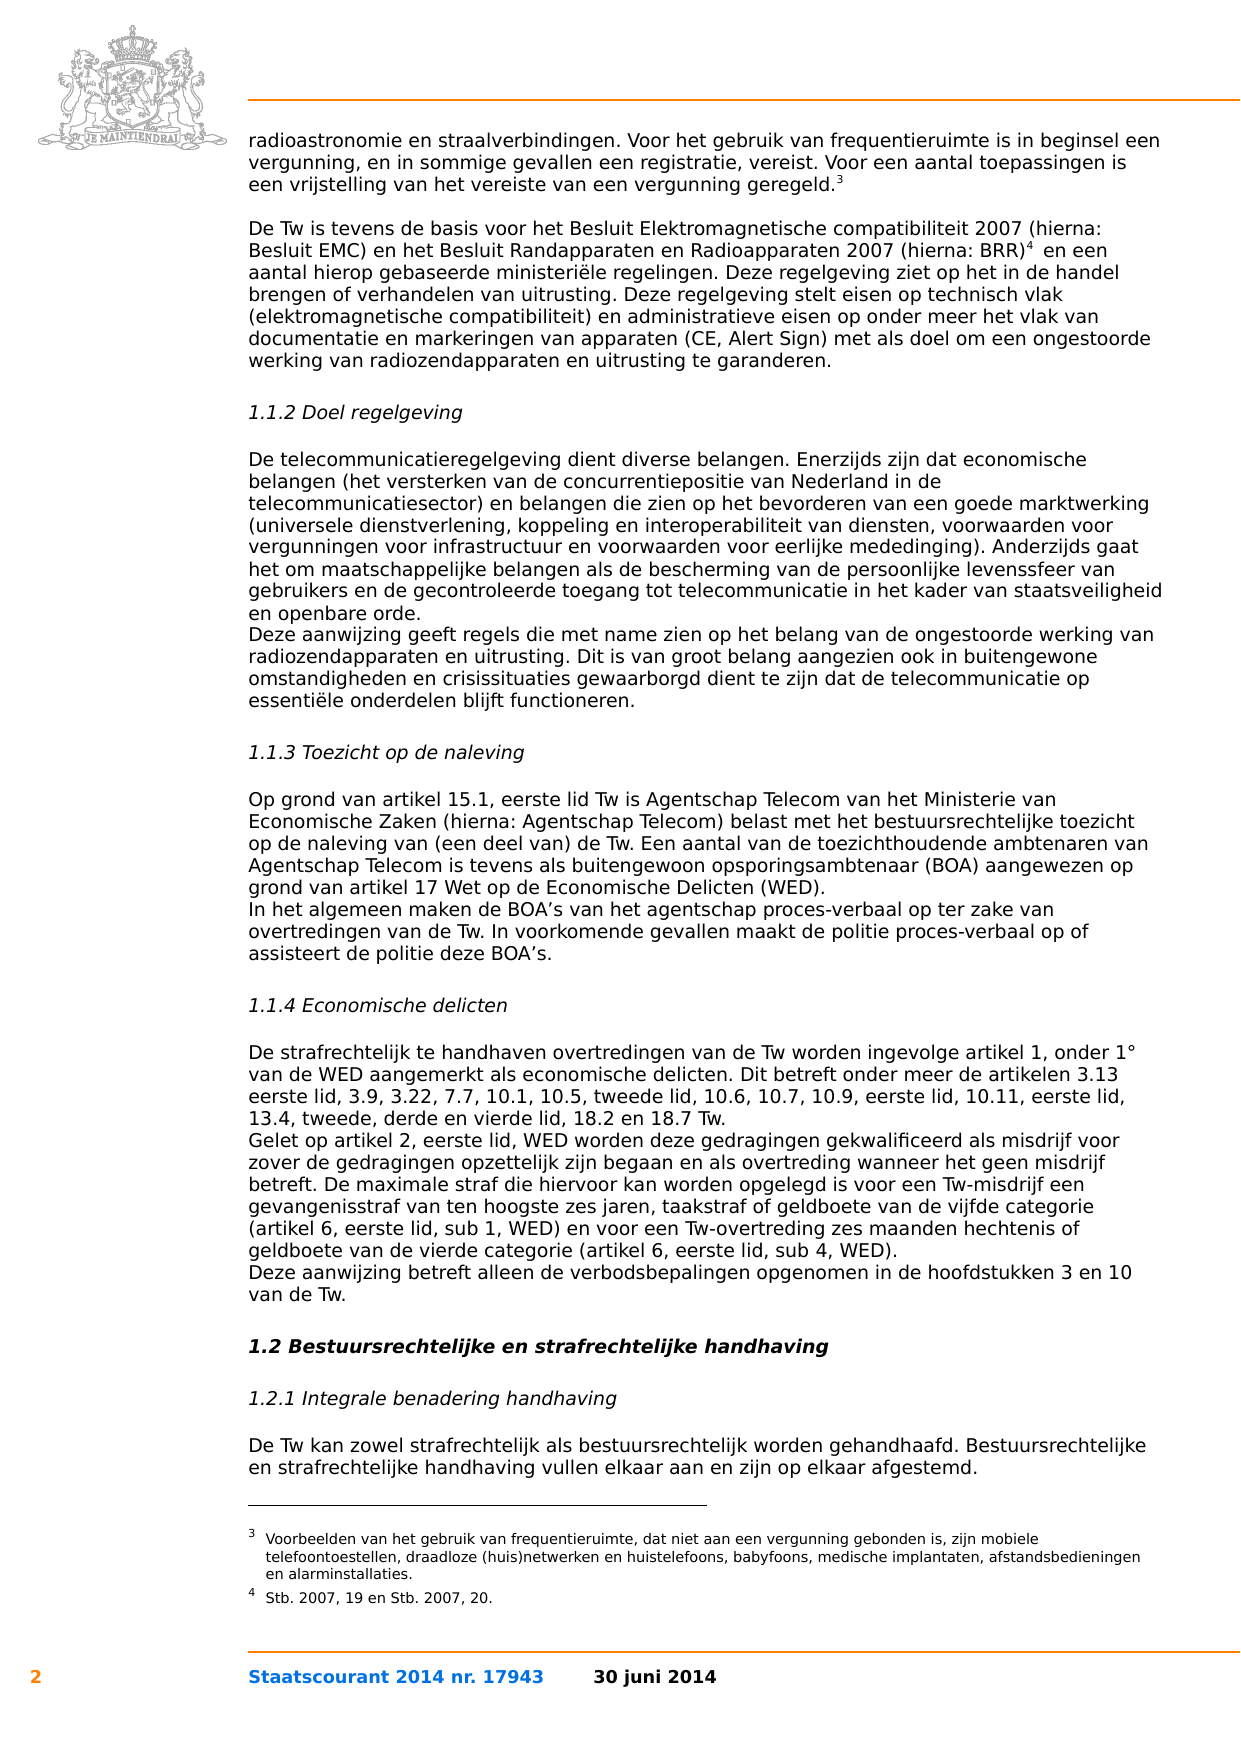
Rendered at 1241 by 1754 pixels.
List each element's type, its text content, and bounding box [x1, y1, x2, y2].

text De strafrechtelijk te handhaven overtredingen van de Tw worden ingevolge artikel 1, onder 1° van de WED aangemerkt als economische delicten. Dit betreft onder meer de artikelen 3.13 eerste lid, 3.9, 3.22, 7.7, 10.1, 10.5, tweede lid, 10.6, 10.7, 10.9, eerste lid, 10.11, eerste lid, 13.4, tweede, derde en vierde lid, 18.2 en 18.7 Tw. [248, 1042, 1163, 1130]
text De Tw kan zowel strafrechtelijk als bestuursrechtelijk worden gehandhaafd. Bestuursrechtelijke en strafrechtelijke handhaving vullen elkaar aan en zijn op elkaar afgestemd. [248, 1435, 1163, 1479]
text Op grond van artikel 15.1, eerste lid Tw is Agentschap Telecom van het Ministerie van Economische Zaken (hierna: Agentschap Telecom) belast met het bestuursrechtelijke toezicht op de naleving van (een deel van) de Tw. Een aantal van de toezichthoudende ambtenaren van Agentschap Telecom is tevens als buitengewoon opsporingsambtenaar (BOA) aangewezen op grond van artikel 17 Wet op de Economische Delicten (WED). [248, 789, 1163, 899]
text In het algemeen maken de BOA’s van het agentschap proces-verbaal op ter zake van overtredingen van de Tw. In voorkomende gevallen maakt de politie proces-verbaal op of assisteert de politie deze BOA’s. [248, 899, 1163, 965]
subtitle 1.2.1 Integrale benadering handhaving [248, 1388, 1163, 1410]
text Deze aanwijzing geeft regels die met name zien op het belang van de ongestoorde werking van radiozendapparaten en uitrusting. Dit is van groot belang aangezien ook in buitengewone omstandigheden en crisissituaties gewaarborgd dient te zijn dat de telecommunicatie op essentiële onderdelen blijft functioneren. [248, 624, 1163, 712]
text radioastronomie en straalverbindingen. Voor het gebruik van frequentieruimte is in beginsel een vergunning, en in sommige gevallen een registratie, vereist. Voor een aantal toepassingen is een vrijstelling van het vereiste van een vergunning geregeld. [248, 130, 1163, 196]
text De Tw is tevens de basis voor het Besluit Elektromagnetische compatibiliteit 2007 (hierna: Besluit EMC) en het Besluit Randapparaten en Radioapparaten 2007 (hierna: BRR) en een aantal hierop gebaseerde ministeriële regelingen. Deze regelgeving ziet op het in de handel brengen of verhandelen van uitrusting. Deze regelgeving stelt eisen op technisch vlak (elektromagnetische compatibiliteit) en administratieve eisen op onder meer het vlak van documentatie en markeringen van apparaten (CE, Alert Sign) met als doel om een ongestoorde werking van radiozendapparaten en uitrusting te garanderen. [248, 218, 1163, 372]
subtitle 1.2 Bestuursrechtelijke en strafrechtelijke handhaving [248, 1336, 1163, 1358]
text Deze aanwijzing betreft alleen de verbodsbepalingen opgenomen in de hoofdstukken 3 en 10 van de Tw. [248, 1262, 1163, 1306]
text Stb. 2007, 19 en Stb. 2007, 20. [248, 1586, 1163, 1608]
text Voorbeelden van het gebruik van frequentieruimte, dat niet aan een vergunning gebonden is, zijn mobiele telefoontoestellen, draadloze (huis)netwerken en huistelefoons, babyfoons, medische implantaten, afstandsbedieningen en alarminstallaties. [248, 1527, 1163, 1583]
text De telecommunicatieregelgeving dient diverse belangen. Enerzijds zijn dat economische belangen (het versterken van de concurrentiepositie van Nederland in de telecommunicatiesector) en belangen die zien op het bevorderen van een goede marktwerking (universele dienstverlening, koppeling en interoperabiliteit van diensten, voorwaarden voor vergunningen voor infrastructuur en voorwaarden voor eerlijke mededinging). Anderzijds gaat het om maatschappelijke belangen als de bescherming van de persoonlijke levenssfeer van gebruikers en de gecontroleerde toegang tot telecommunicatie in het kader van staatsveiligheid en openbare orde. [248, 448, 1163, 624]
picture [38, 25, 227, 150]
text Gelet op artikel 2, eerste lid, WED worden deze gedragingen gekwalificeerd als misdrijf voor zover de gedragingen opzettelijk zijn begaan en als overtreding wanneer het geen misdrijf betreft. De maximale straf die hiervoor kan worden opgelegd is voor een Tw-misdrijf een gevangenisstraf van ten hoogste zes jaren, taakstraf of geldboete van de vijfde categorie (artikel 6, eerste lid, sub 1, WED) en voor een Tw-overtreding zes maanden hechtenis of geldboete van de vierde categorie (artikel 6, eerste lid, sub 4, WED). [248, 1130, 1163, 1262]
subtitle 1.1.2 Doel regelgeving [248, 402, 1163, 423]
subtitle 1.1.4 Economische delicten [248, 995, 1163, 1017]
subtitle 1.1.3 Toezicht op de naleving [248, 742, 1163, 764]
